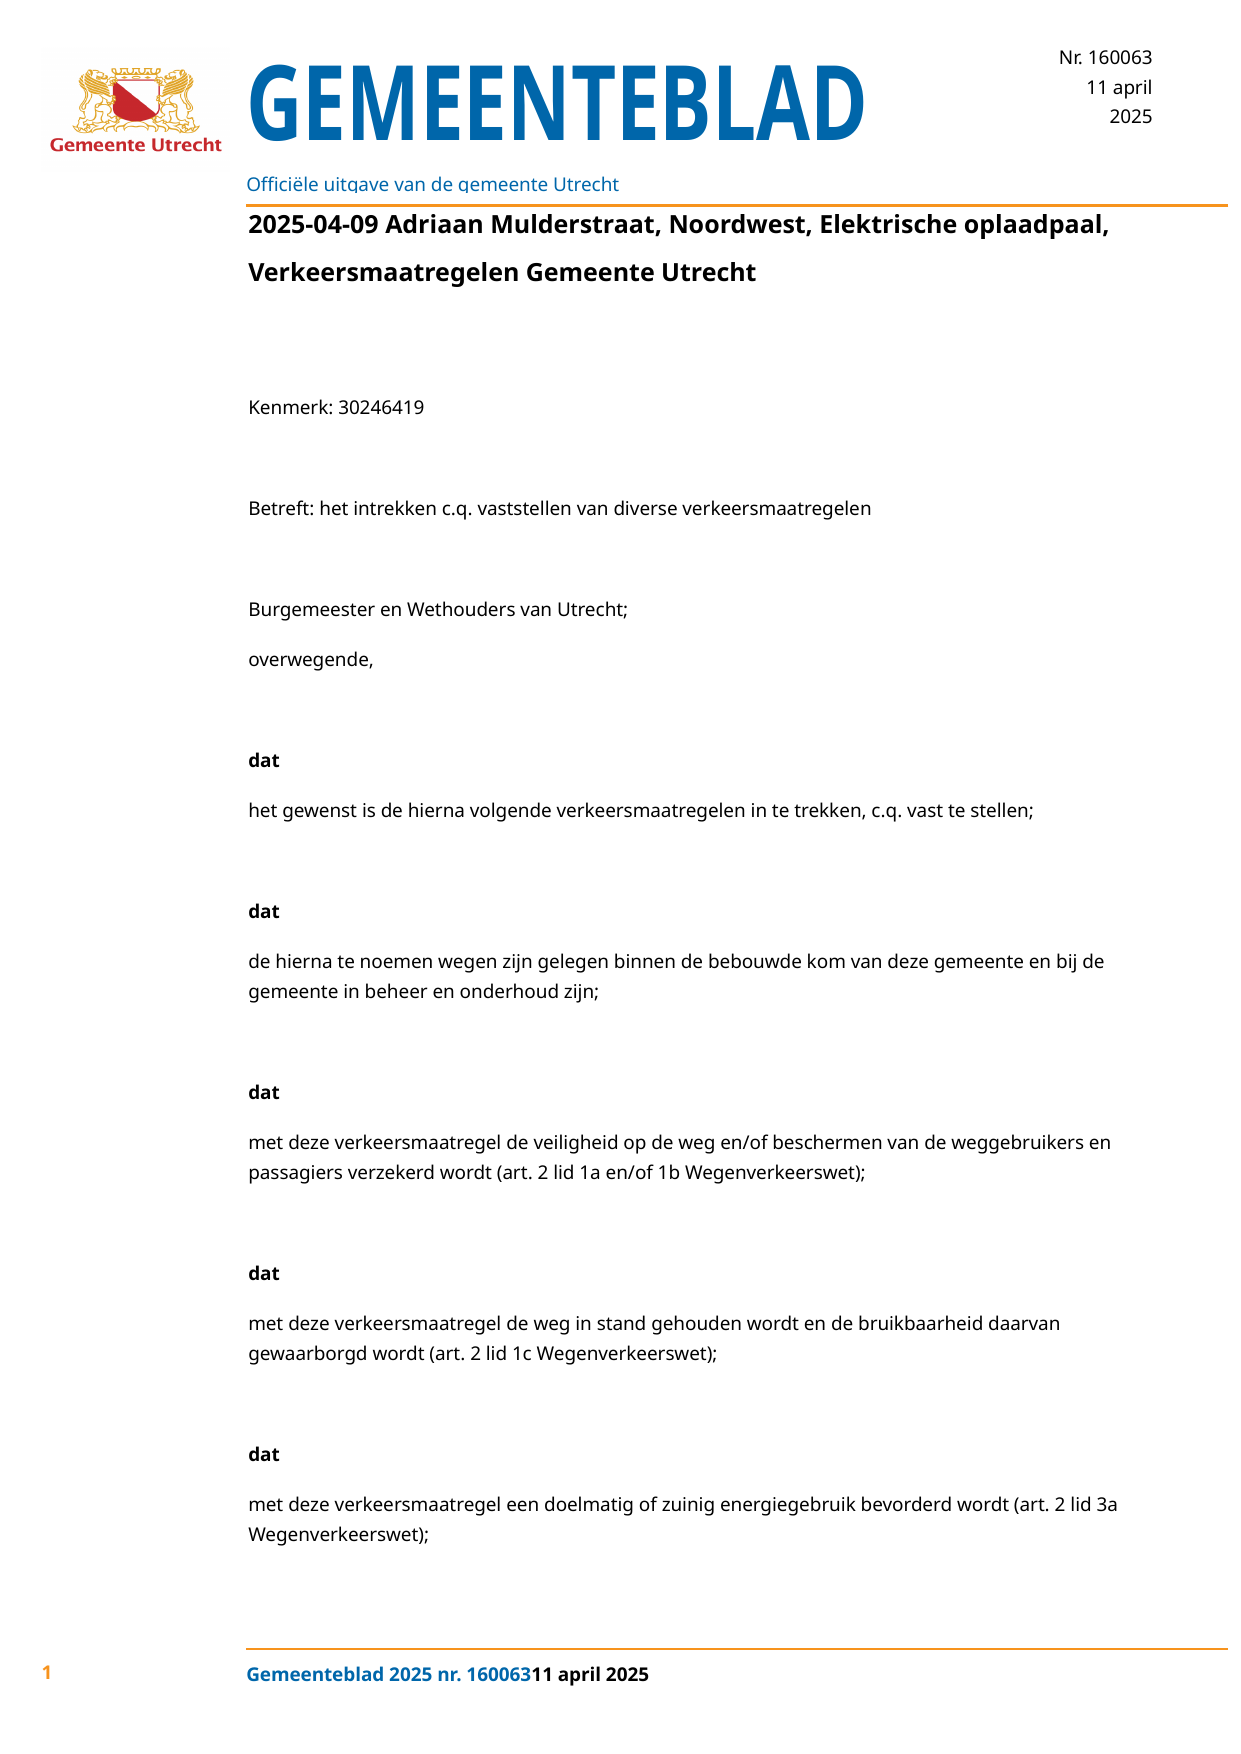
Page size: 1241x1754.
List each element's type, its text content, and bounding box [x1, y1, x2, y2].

text het gewenst is de hierna volgende verkeersmaatregelen in te trekken, c.q. vast te stellen; [248, 797, 1152, 823]
text dat [248, 747, 1152, 773]
text met deze verkeersmaatregel de veiligheid op de weg en/of beschermen van de weggebruikers en passagiers verzekerd wordt (art. 2 lid 1a en/of 1b Wegenverkeerswet); [248, 1129, 1152, 1185]
text Burgemeester en Wethouders van Utrecht; [248, 596, 1152, 621]
picture [41, 47, 231, 172]
text overwegende, [248, 646, 1152, 672]
text met deze verkeersmaatregel een doelmatig of zuinig energiegebruik bevorderd wordt (art. 2 lid 3a Wegenverkeerswet); [248, 1491, 1152, 1546]
text dat [248, 1441, 1152, 1466]
text dat [248, 898, 1152, 924]
text met deze verkeersmaatregel de weg in stand gehouden wordt en de bruikbaarheid daarvan gewaarborgd wordt (art. 2 lid 1c Wegenverkeerswet); [248, 1310, 1152, 1366]
text dat [248, 1079, 1152, 1105]
text 2025-04-09 Adriaan Mulderstraat, Noordwest, Elektrische oplaadpaal, Verkeersmaatregelen Gemeente Utrecht [248, 207, 1152, 288]
text Kenmerk: 30246419 [248, 394, 1152, 420]
text dat [248, 1260, 1152, 1286]
text de hierna te noemen wegen zijn gelegen binnen de bebouwde kom van deze gemeente en bij de gemeente in beheer en onderhoud zijn; [248, 949, 1152, 1004]
text Betreft: het intrekken c.q. vaststellen van diverse verkeersmaatregelen [248, 495, 1152, 521]
